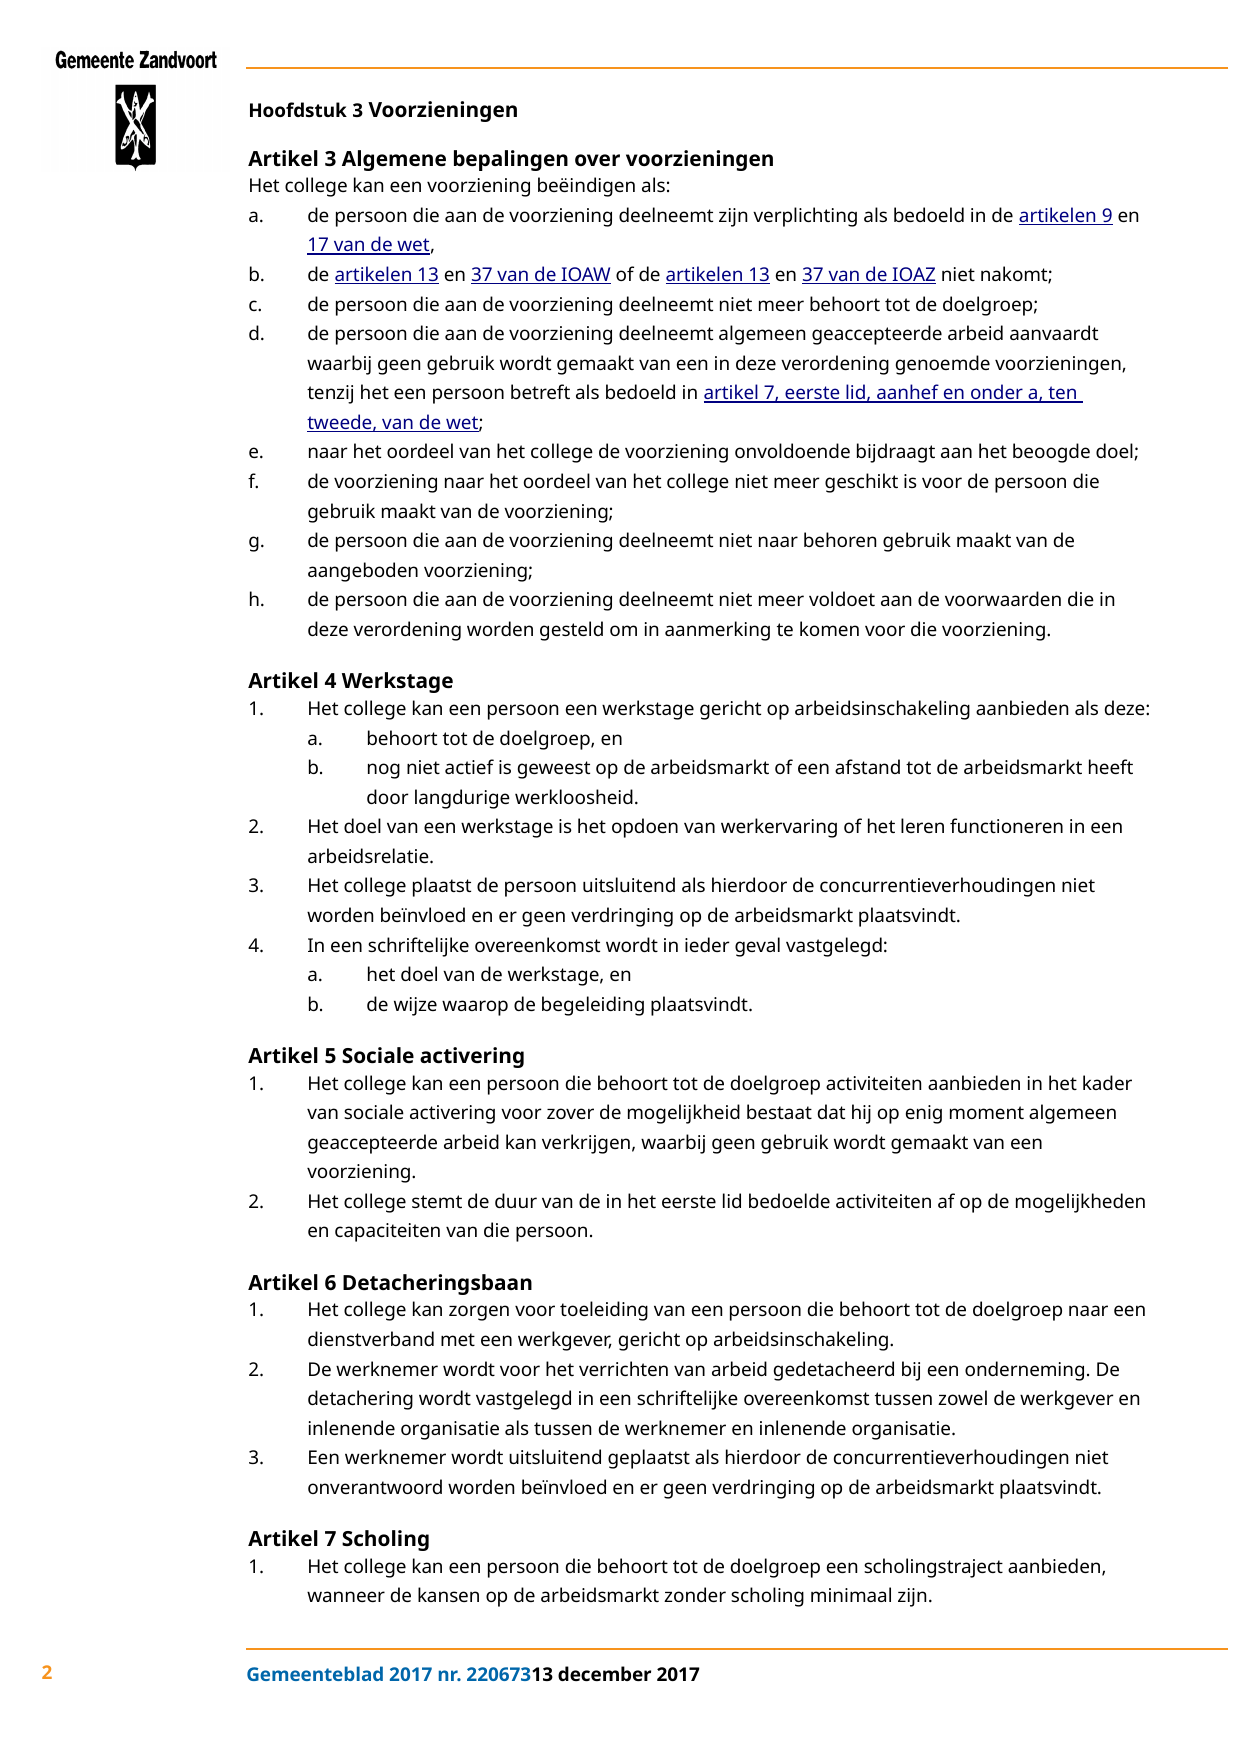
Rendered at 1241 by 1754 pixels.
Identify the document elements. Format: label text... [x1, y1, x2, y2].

list de voorziening naar het oordeel van het college niet meer geschikt is voor de persoon die gebruik maakt van de voorziening; [248, 468, 1152, 524]
list de persoon die aan de voorziening deelneemt algemeen geaccepteerde arbeid aanvaardt waarbij geen gebruik wordt gemaakt van een in deze verordening genoemde voorzieningen, tenzij het een persoon betreft als bedoeld in artikel 7, eerste lid, aanhef en onder a, ten tweede, van de wet; [248, 320, 1152, 435]
list de artikelen 13 en 37 van de IOAW of de artikelen 13 en 37 van de IOAZ niet nakomt; [248, 261, 1152, 287]
list Het college kan een persoon die behoort tot de doelgroep een scholingstraject aanbieden, wanneer de kansen op de arbeidsmarkt zonder scholing minimaal zijn. [248, 1553, 1152, 1608]
list Het college kan een persoon een werkstage gericht op arbeidsinschakeling aanbieden als deze: [248, 695, 1152, 721]
list In een schriftelijke overeenkomst wordt in ieder geval vastgelegd: [248, 932, 1152, 957]
list het doel van de werkstage, en [307, 961, 1152, 987]
list de persoon die aan de voorziening deelneemt niet meer voldoet aan de voorwaarden die in deze verordening worden gesteld om in aanmerking te komen voor die voorziening. [248, 587, 1152, 642]
list Het college stemt de duur van de in het eerste lid bedoelde activiteiten af op de mogelijkheden en capaciteiten van die persoon. [248, 1188, 1152, 1243]
text Artikel 4 Werkstage [248, 667, 1152, 695]
text Artikel 5 Sociale activering [248, 1041, 1152, 1070]
list Het college plaatst de persoon uitsluitend als hierdoor de concurrentieverhoudingen niet worden beïnvloed en er geen verdringing op de arbeidsmarkt plaatsvindt. [248, 873, 1152, 928]
list de persoon die aan de voorziening deelneemt niet naar behoren gebruik maakt van de aangeboden voorziening; [248, 527, 1152, 583]
list de persoon die aan de voorziening deelneemt zijn verplichting als bedoeld in de artikelen 9 en 17 van de wet, [248, 202, 1152, 257]
list Het doel van een werkstage is het opdoen van werkervaring of het leren functioneren in een arbeidsrelatie. [248, 813, 1152, 869]
text Artikel 3 Algemene bepalingen over voorzieningen [248, 144, 1152, 172]
list Een werknemer wordt uitsluitend geplaatst als hierdoor de concurrentieverhoudingen niet onverantwoord worden beïnvloed en er geen verdringing op de arbeidsmarkt plaatsvindt. [248, 1444, 1152, 1500]
list De werknemer wordt voor het verrichten van arbeid gedetacheerd bij een onderneming. De detachering wordt vastgelegd in een schriftelijke overeenkomst tussen zowel de werkgever en inlenende organisatie als tussen de werknemer en inlenende organisatie. [248, 1356, 1152, 1441]
list behoort tot de doelgroep, en [307, 725, 1152, 750]
list naar het oordeel van het college de voorziening onvoldoende bijdraagt aan het beoogde doel; [248, 439, 1152, 464]
list de persoon die aan de voorziening deelneemt niet meer behoort tot de doelgroep; [248, 291, 1152, 317]
list Het college kan zorgen voor toeleiding van een persoon die behoort tot de doelgroep naar een dienstverband met een werkgever, gericht op arbeidsinschakeling. [248, 1297, 1152, 1352]
list nog niet actief is geweest op de arbeidsmarkt of een afstand tot de arbeidsmarkt heeft door langdurige werkloosheid. [307, 754, 1152, 809]
list Het college kan een persoon die behoort tot de doelgroep activiteiten aanbieden in het kader van sociale activering voor zover de mogelijkheid bestaat dat hij op enig moment algemeen geaccepteerde arbeid kan verkrijgen, waarbij geen gebruik wordt gemaakt van een voorziening. [248, 1070, 1152, 1184]
text Artikel 7 Scholing [248, 1524, 1152, 1553]
picture [41, 47, 231, 172]
list de wijze waarop de begeleiding plaatsvindt. [307, 991, 1152, 1017]
text Hoofdstuk 3 Voorzieningen [248, 95, 1152, 123]
text Het college kan een voorziening beëindigen als: [248, 172, 1152, 198]
text Artikel 6 Detacheringsbaan [248, 1268, 1152, 1297]
